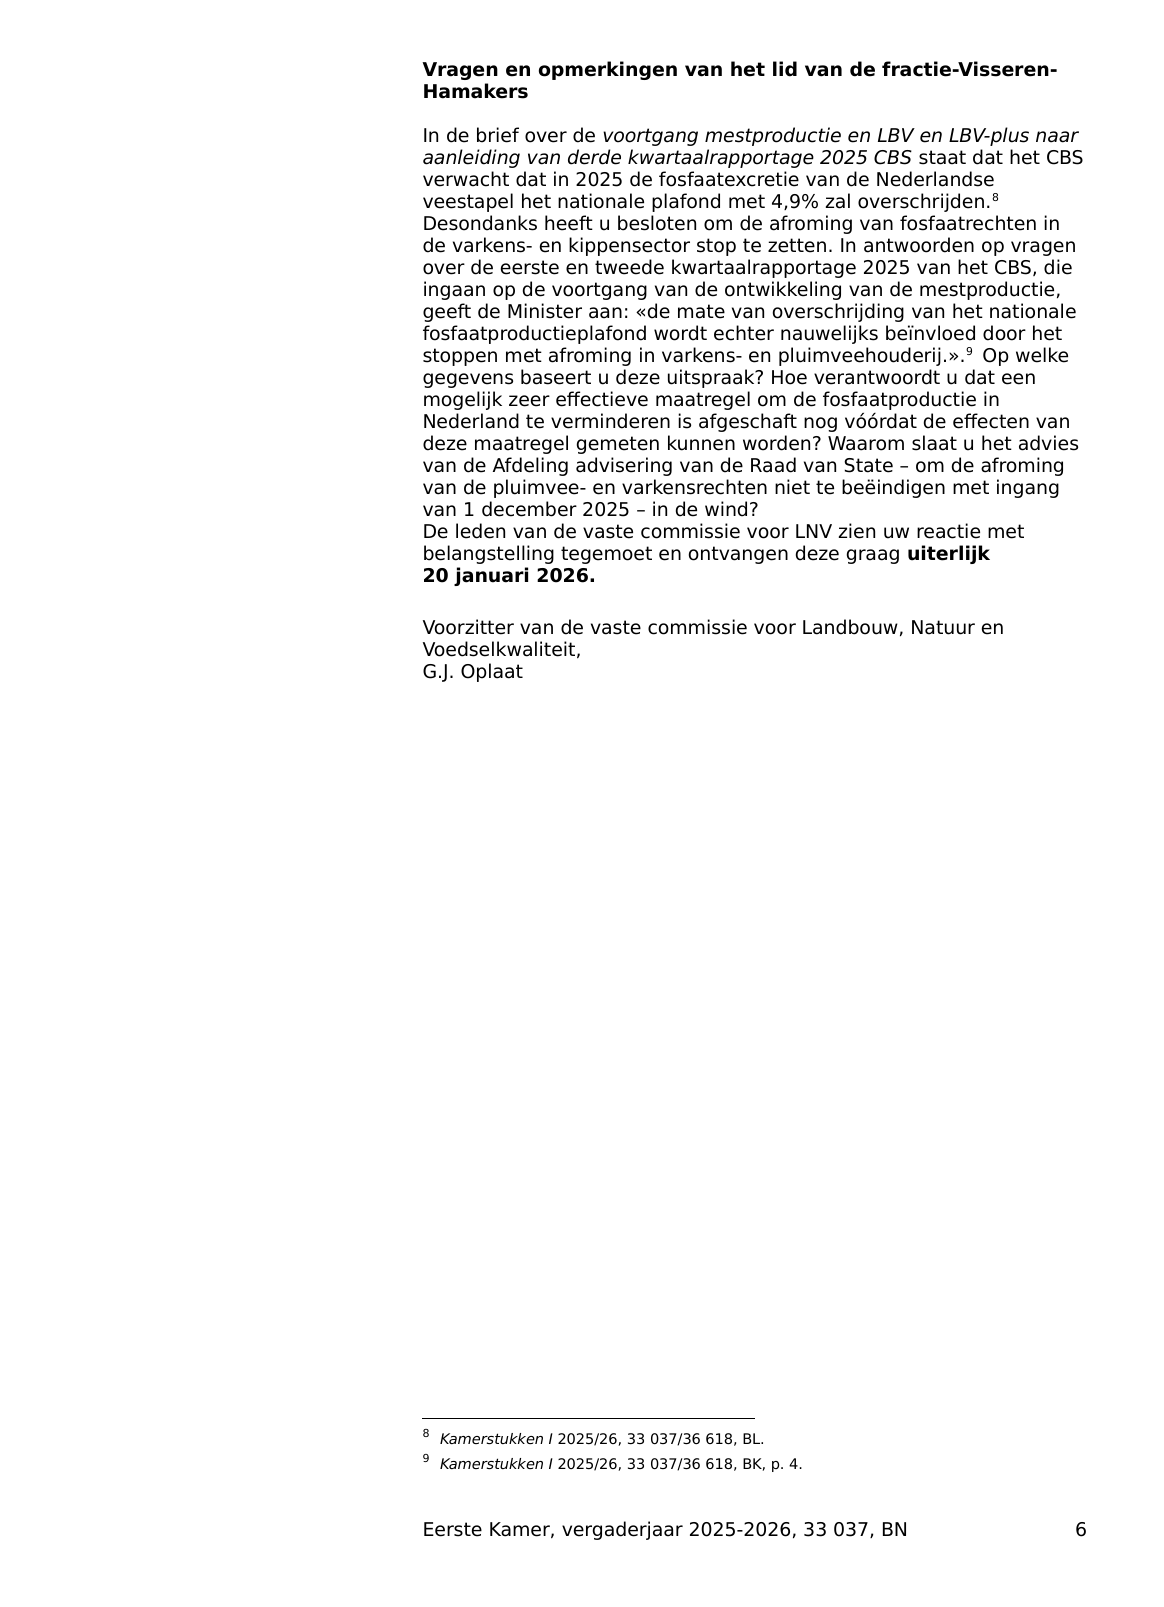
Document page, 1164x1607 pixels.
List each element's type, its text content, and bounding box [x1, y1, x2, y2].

text Voorzitter van de vaste commissie voor Landbouw, Natuur en Voedselkwaliteit, G.J. Oplaat [422, 617, 1087, 683]
text In de brief over de voortgang mestproductie en LBV en LBV-plus naar aanleiding van derde kwartaalrapportage 2025 CBS staat dat het CBS verwacht dat in 2025 de fosfaatexcretie van de Nederlandse veestapel het nationale plafond met 4,9% zal overschrijden. Desondanks heeft u besloten om de afroming van fosfaatrechten in de varkens- en kippensector stop te zetten. In antwoorden op vragen over de eerste en tweede kwartaalrapportage 2025 van het CBS, die ingaan op de voortgang van de ontwikkeling van de mestproductie, geeft de Minister aan: «de mate van overschrijding van het nationale fosfaatproductieplafond wordt echter nauwelijks beïnvloed door het stoppen met afroming in varkens- en pluimveehouderij.». Op welke gegevens baseert u deze uitspraak? Hoe verantwoordt u dat een mogelijk zeer effectieve maatregel om de fosfaatproductie in Nederland te verminderen is afgeschaft nog vóórdat de effecten van deze maatregel gemeten kunnen worden? Waarom slaat u het advies van de Afdeling advisering van de Raad van State – om de afroming van de pluimvee- en varkensrechten niet te beëindigen met ingang van 1 december 2025 – in de wind? [422, 125, 1087, 521]
text Kamerstukken I 2025/26, 33 037/36 618, BK, p. 4. [422, 1452, 1087, 1474]
text De leden van de vaste commissie voor LNV zien uw reactie met belangstelling tegemoet en ontvangen deze graag uiterlijk 20 januari 2026. [422, 521, 1087, 587]
text Kamerstukken I 2025/26, 33 037/36 618, BL. [422, 1427, 1087, 1449]
subtitle Vragen en opmerkingen van het lid van de fractie-Visseren-Hamakers [422, 59, 1087, 103]
